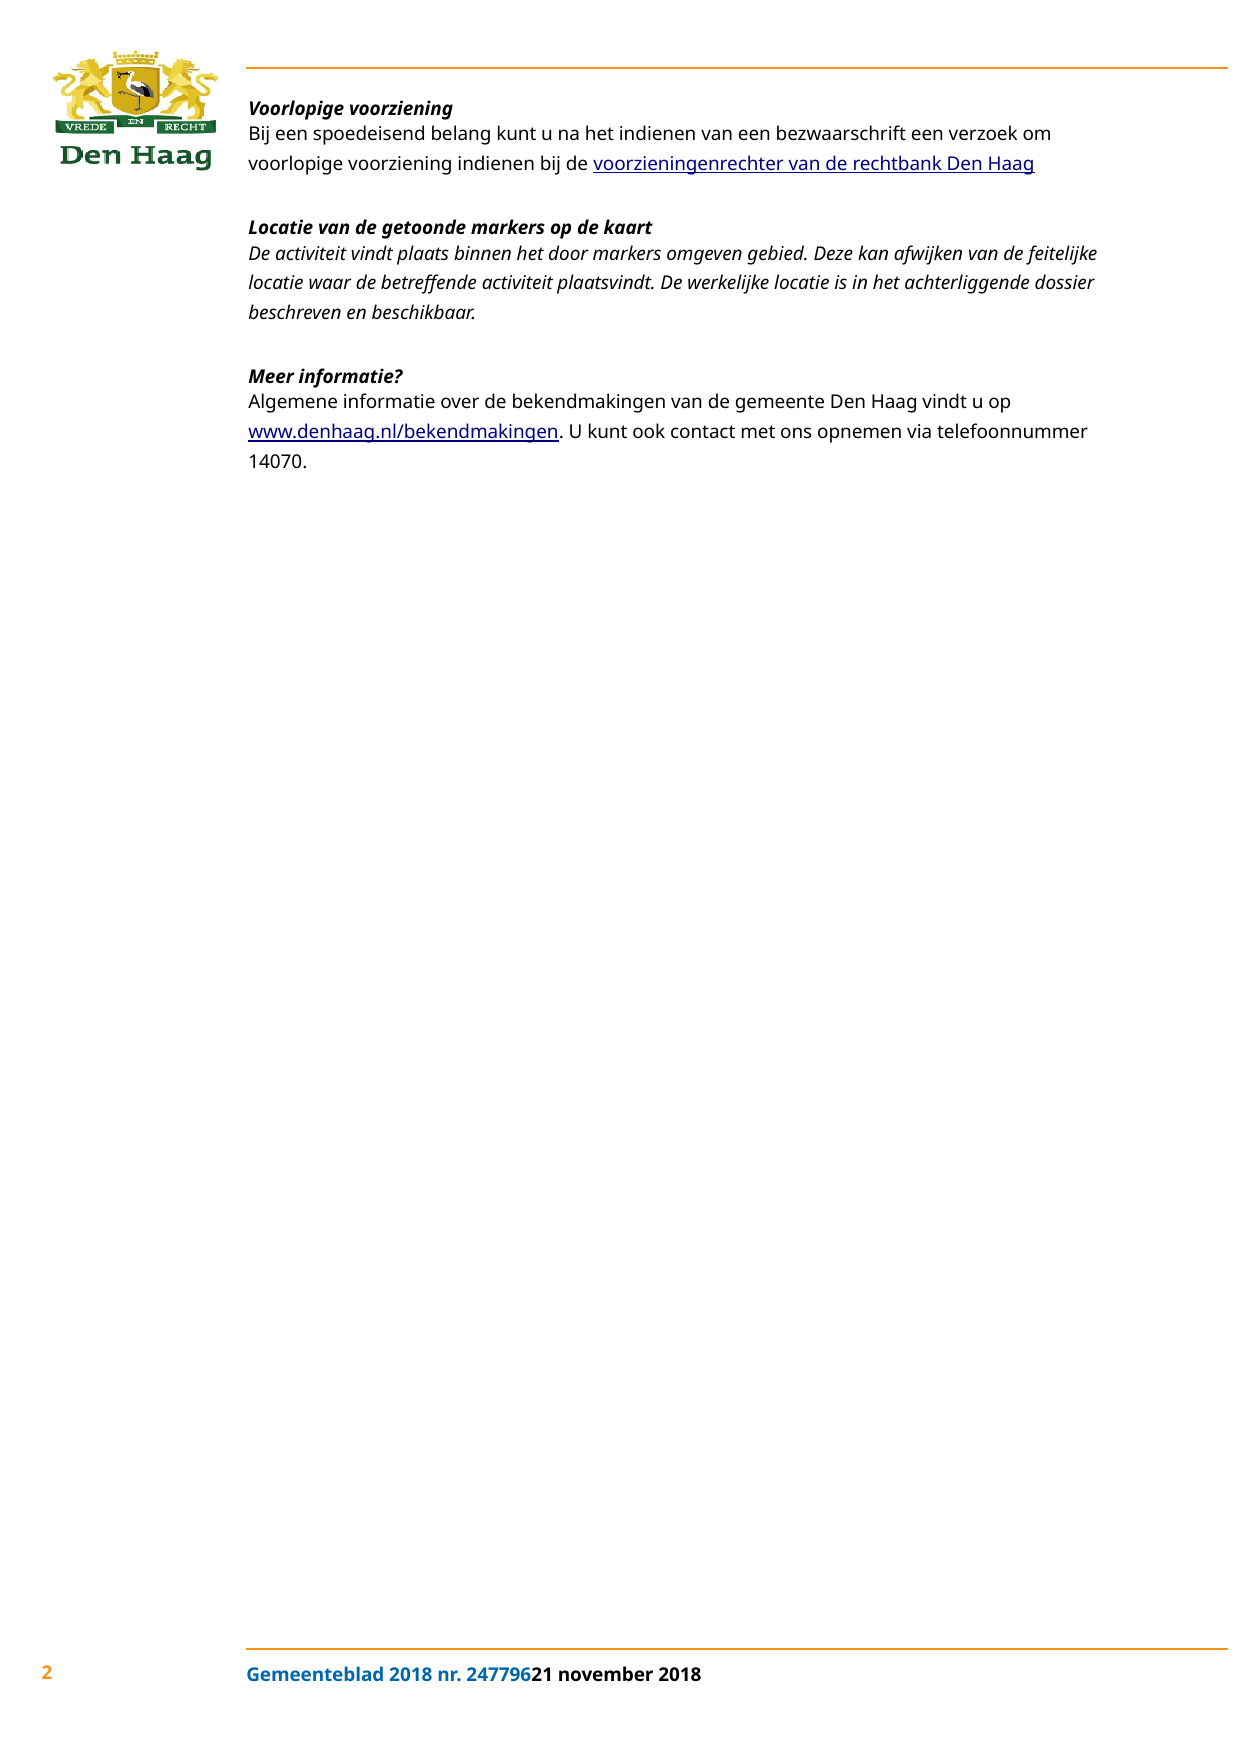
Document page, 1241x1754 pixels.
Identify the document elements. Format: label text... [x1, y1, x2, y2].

text Algemene informatie over de bekendmakingen van de gemeente Den Haag vindt u op www.denhaag.nl/bekendmakingen. U kunt ook contact met ons opnemen via telefoonnummer 14070. [248, 389, 1152, 473]
text Bij een spoedeisend belang kunt u na het indienen van een bezwaarschrift een verzoek om voorlopige voorziening indienen bij de voorzieningenrechter van de rechtbank Den Haag [248, 121, 1152, 176]
text Voorlopige voorziening [248, 95, 1152, 121]
text Locatie van de getoonde markers op de kaart [248, 214, 1152, 240]
picture [41, 47, 231, 172]
text De activiteit vindt plaats binnen het door markers omgeven gebied. Deze kan afwijken van de feitelijke locatie waar de betreffende activiteit plaatsvindt. De werkelijke locatie is in het achterliggende dossier beschreven en beschikbaar. [248, 240, 1152, 325]
text Meer informatie? [248, 363, 1152, 389]
